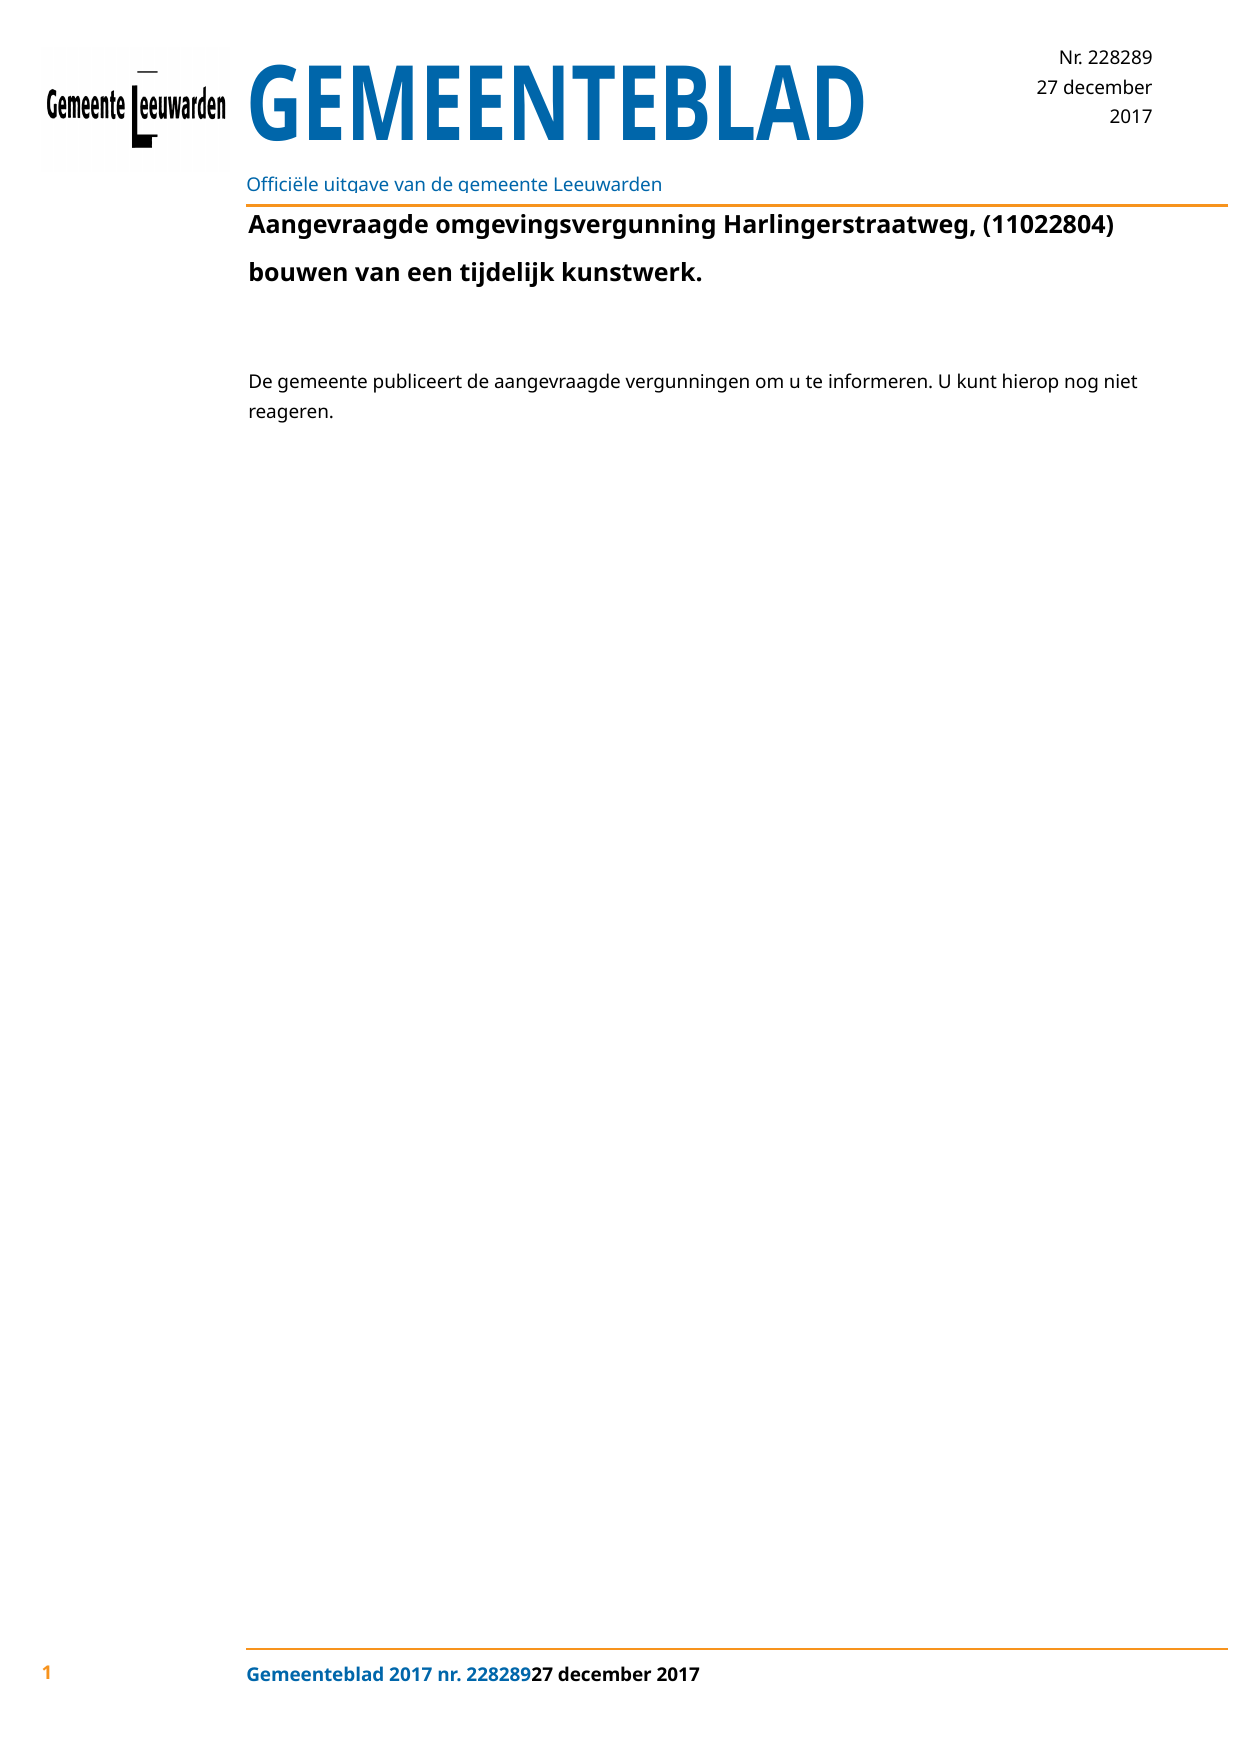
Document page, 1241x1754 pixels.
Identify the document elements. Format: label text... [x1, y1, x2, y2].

text De gemeente publiceert de aangevraagde vergunningen om u te informeren. U kunt hierop nog niet reageren. [248, 368, 1152, 424]
text Aangevraagde omgevingsvergunning Harlingerstraatweg, (11022804) bouwen van een tijdelijk kunstwerk. [248, 207, 1152, 288]
picture [41, 47, 231, 172]
